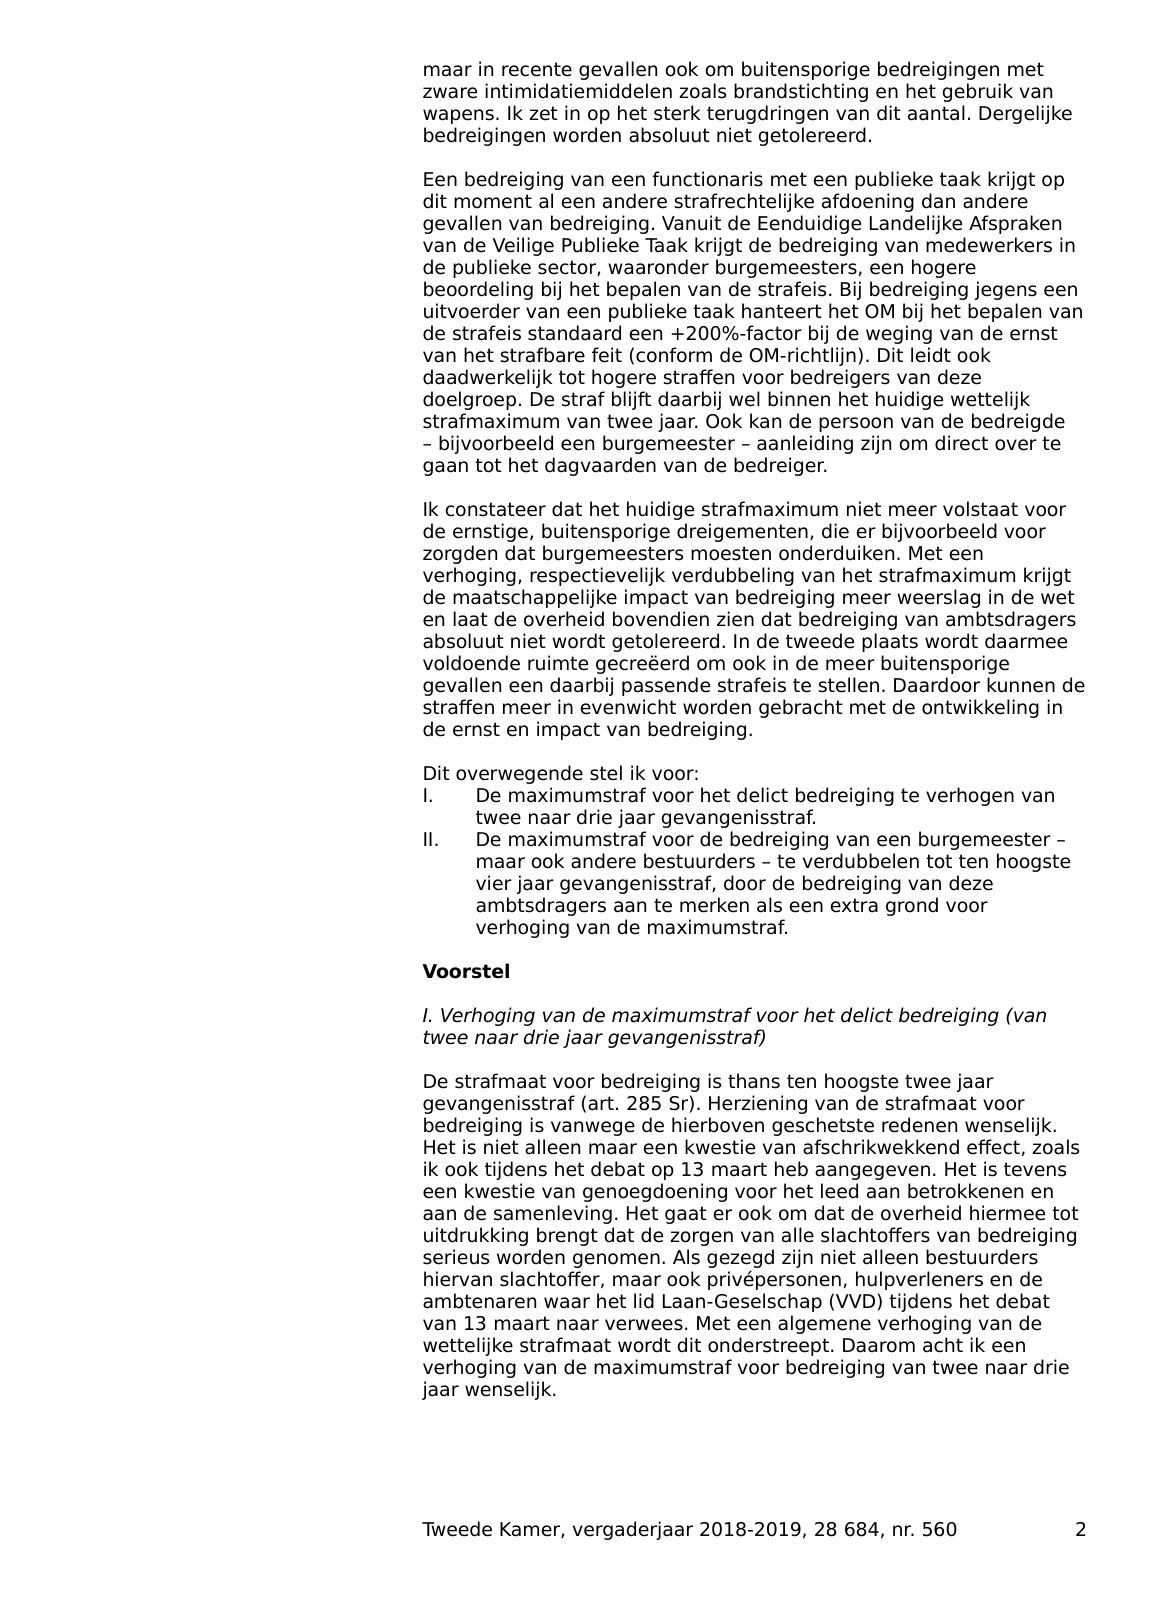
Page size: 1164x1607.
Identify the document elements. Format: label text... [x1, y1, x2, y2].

text II. De maximumstraf voor de bedreiging van een burgemeester – maar ook andere bestuurders – te verdubbelen tot ten hoogste vier jaar gevangenisstraf, door de bedreiging van deze ambtsdragers aan te merken als een extra grond voor verhoging van de maximumstraf. [422, 829, 1087, 939]
subtitle I. Verhoging van de maximumstraf voor het delict bedreiging (van twee naar drie jaar gevangenisstraf) [422, 1005, 1087, 1049]
text maar in recente gevallen ook om buitensporige bedreigingen met zware intimidatiemiddelen zoals brandstichting en het gebruik van wapens. Ik zet in op het sterk terugdringen van dit aantal. Dergelijke bedreigingen worden absoluut niet getolereerd. [422, 59, 1087, 147]
text I. De maximumstraf voor het delict bedreiging te verhogen van twee naar drie jaar gevangenisstraf. [422, 785, 1087, 829]
text Ik constateer dat het huidige strafmaximum niet meer volstaat voor de ernstige, buitensporige dreigementen, die er bijvoorbeeld voor zorgden dat burgemeesters moesten onderduiken. Met een verhoging, respectievelijk verdubbeling van het strafmaximum krijgt de maatschappelijke impact van bedreiging meer weerslag in de wet en laat de overheid bovendien zien dat bedreiging van ambtsdragers absoluut niet wordt getolereerd. In de tweede plaats wordt daarmee voldoende ruimte gecreëerd om ook in de meer buitensporige gevallen een daarbij passende strafeis te stellen. Daardoor kunnen de straffen meer in evenwicht worden gebracht met de ontwikkeling in de ernst en impact van bedreiging. [422, 499, 1087, 741]
subtitle Voorstel [422, 961, 1087, 983]
text De strafmaat voor bedreiging is thans ten hoogste twee jaar gevangenisstraf (art. 285 Sr). Herziening van de strafmaat voor bedreiging is vanwege de hierboven geschetste redenen wenselijk. Het is niet alleen maar een kwestie van afschrikwekkend effect, zoals ik ook tijdens het debat op 13 maart heb aangegeven. Het is tevens een kwestie van genoegdoening voor het leed aan betrokkenen en aan de samenleving. Het gaat er ook om dat de overheid hiermee tot uitdrukking brengt dat de zorgen van alle slachtoffers van bedreiging serieus worden genomen. Als gezegd zijn niet alleen bestuurders hiervan slachtoffer, maar ook privépersonen, hulpverleners en de ambtenaren waar het lid Laan-Geselschap (VVD) tijdens het debat van 13 maart naar verwees. Met een algemene verhoging van de wettelijke strafmaat wordt dit onderstreept. Daarom acht ik een verhoging van de maximumstraf voor bedreiging van twee naar drie jaar wenselijk. [422, 1071, 1087, 1401]
text Een bedreiging van een functionaris met een publieke taak krijgt op dit moment al een andere strafrechtelijke afdoening dan andere gevallen van bedreiging. Vanuit de Eenduidige Landelijke Afspraken van de Veilige Publieke Taak krijgt de bedreiging van medewerkers in de publieke sector, waaronder burgemeesters, een hogere beoordeling bij het bepalen van de strafeis. Bij bedreiging jegens een uitvoerder van een publieke taak hanteert het OM bij het bepalen van de strafeis standaard een +200%-factor bij de weging van de ernst van het strafbare feit (conform de OM-richtlijn). Dit leidt ook daadwerkelijk tot hogere straffen voor bedreigers van deze doelgroep. De straf blijft daarbij wel binnen het huidige wettelijk strafmaximum van twee jaar. Ook kan de persoon van de bedreigde – bijvoorbeeld een burgemeester – aanleiding zijn om direct over te gaan tot het dagvaarden van de bedreiger. [422, 169, 1087, 477]
text Dit overwegende stel ik voor: [422, 763, 1087, 785]
